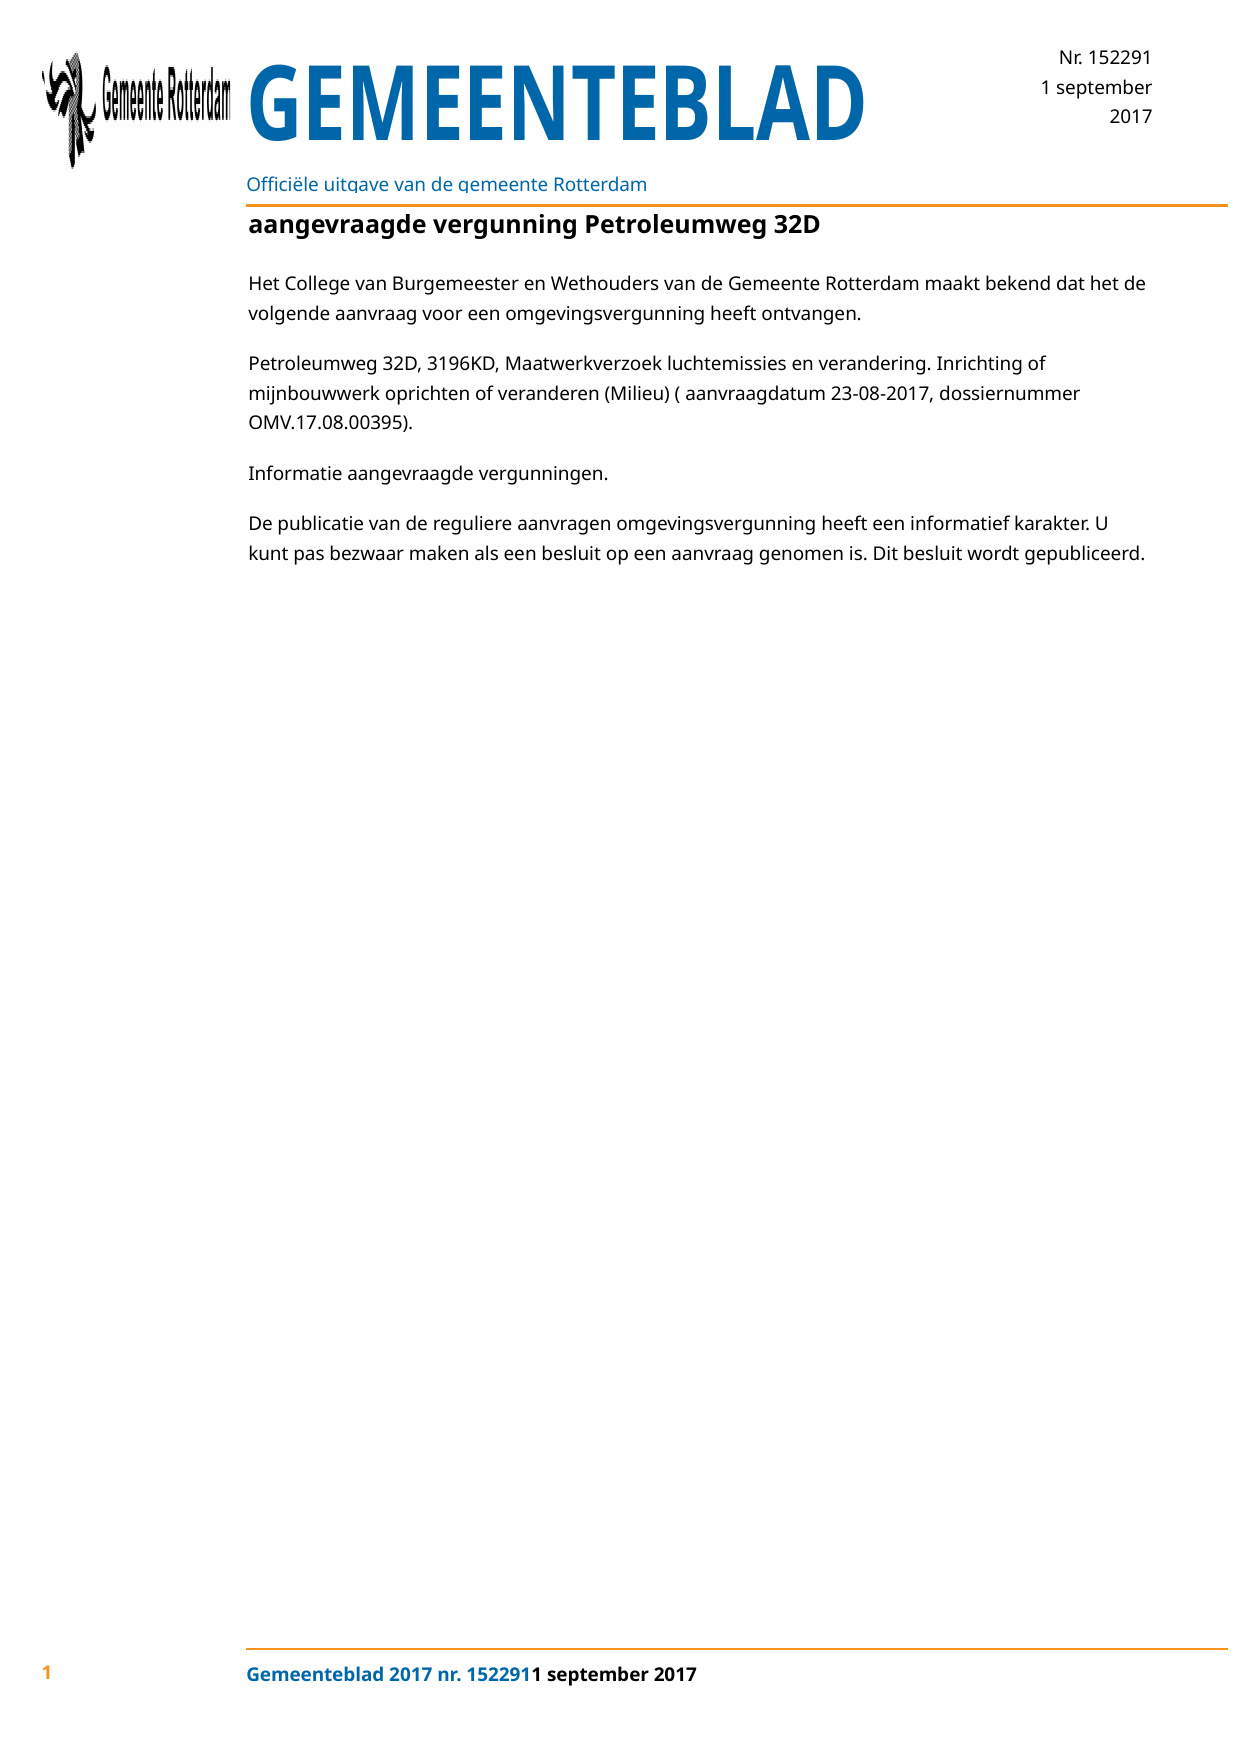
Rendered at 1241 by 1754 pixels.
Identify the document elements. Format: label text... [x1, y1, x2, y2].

text De publicatie van de reguliere aanvragen omgevingsvergunning heeft een informatief karakter. U kunt pas bezwaar maken als een besluit op een aanvraag genomen is. Dit besluit wordt gepubliceerd. [248, 510, 1152, 566]
text aangevraagde vergunning Petroleumweg 32D [248, 207, 1152, 241]
text Informatie aangevraagde vergunningen. [248, 460, 1152, 486]
text Petroleumweg 32D, 3196KD, Maatwerkverzoek luchtemissies en verandering. Inrichting of mijnbouwwerk oprichten of veranderen (Milieu) ( aanvraagdatum 23-08-2017, dossiernummer OMV.17.08.00395). [248, 350, 1152, 435]
text Het College van Burgemeester en Wethouders van de Gemeente Rotterdam maakt bekend dat het de volgende aanvraag voor een omgevingsvergunning heeft ontvangen. [248, 270, 1152, 326]
picture [41, 47, 231, 172]
